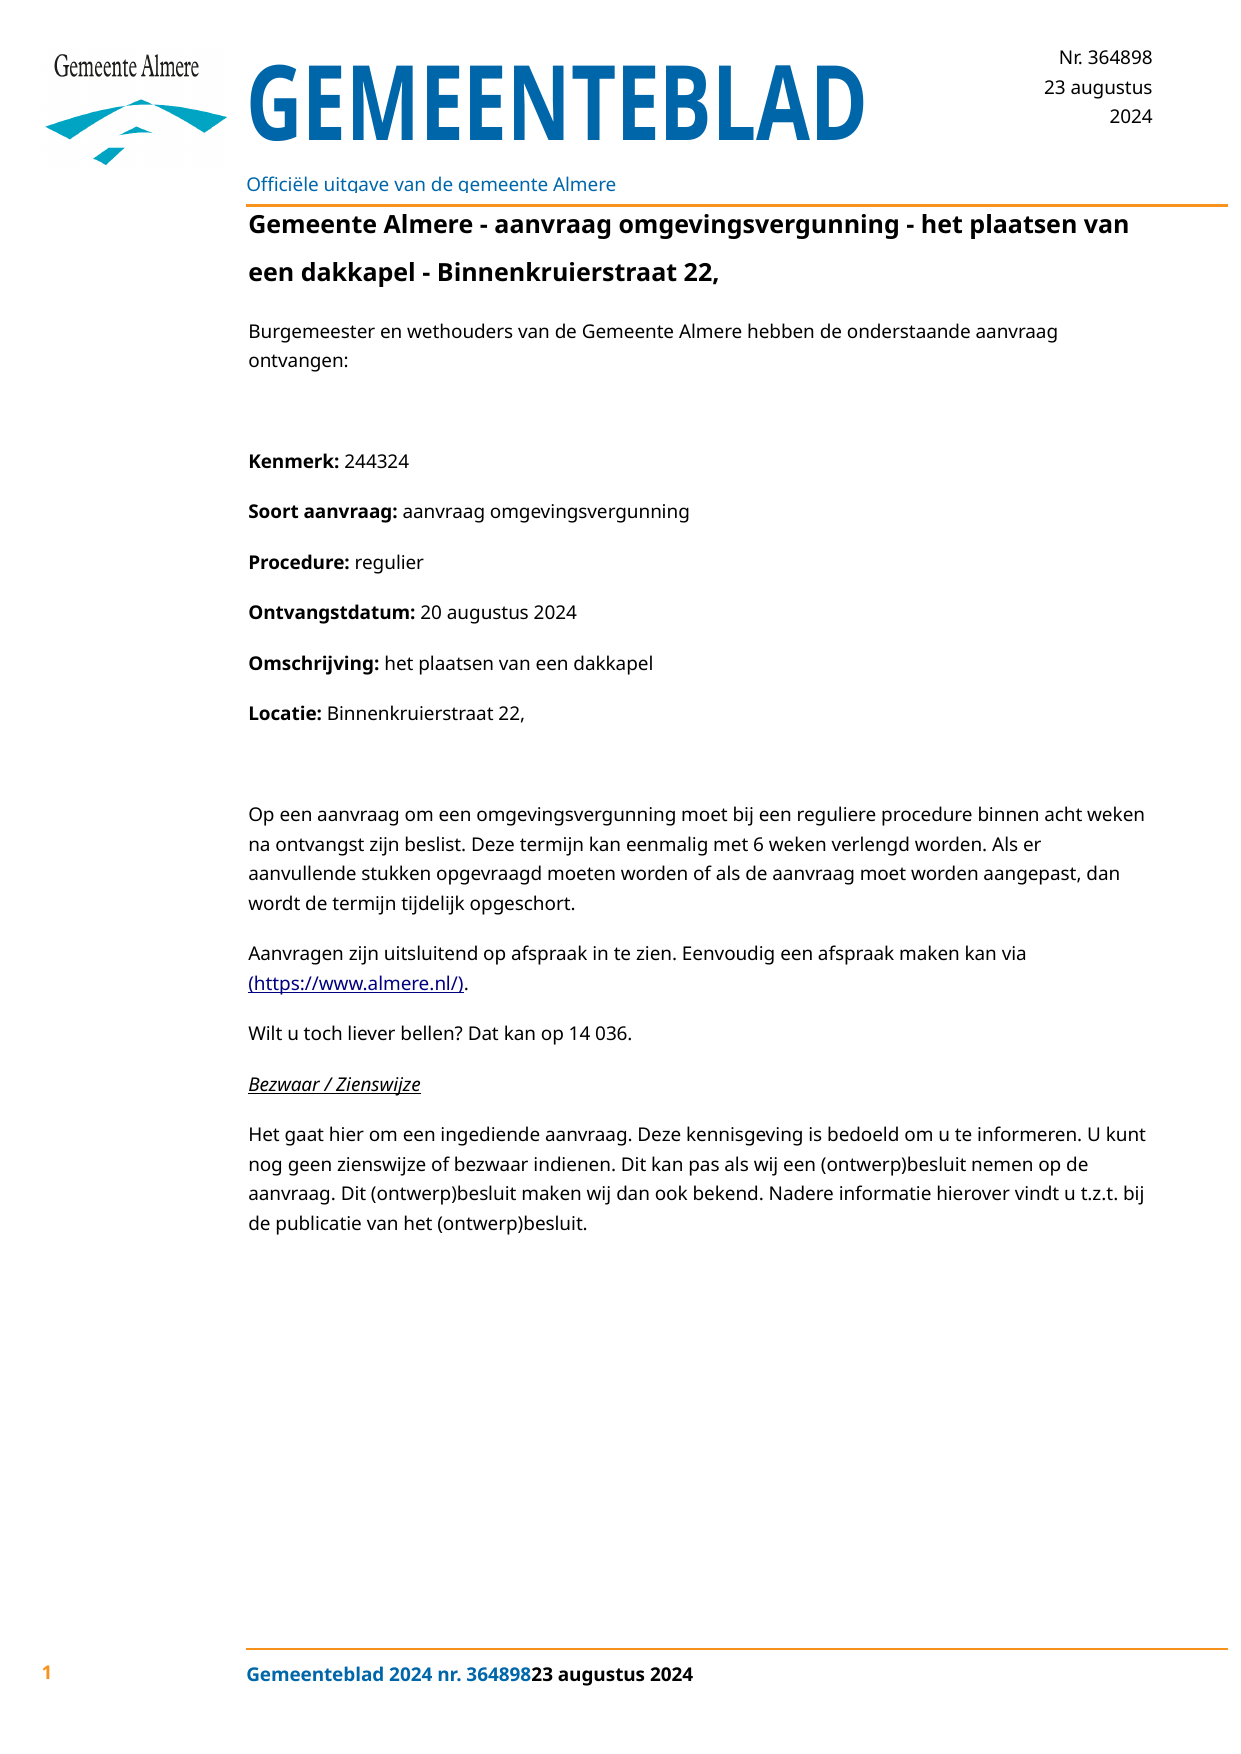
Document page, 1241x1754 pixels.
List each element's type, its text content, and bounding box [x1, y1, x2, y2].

text Omschrijving: het plaatsen van een dakkapel [248, 650, 1152, 676]
text Kenmerk: 244324 [248, 448, 1152, 474]
text Het gaat hier om een ingediende aanvraag. Deze kennisgeving is bedoeld om u te informeren. U kunt nog geen zienswijze of bezwaar indienen. Dit kan pas als wij een (ontwerp)besluit nemen op de aanvraag. Dit (ontwerp)besluit maken wij dan ook bekend. Nadere informatie hierover vindt u t.z.t. bij de publicatie van het (ontwerp)besluit. [248, 1121, 1152, 1236]
text Bezwaar / Zienswijze [248, 1071, 1152, 1097]
picture [41, 47, 231, 172]
text Aanvragen zijn uitsluitend op afspraak in te zien. Eenvoudig een afspraak maken kan via (https://www.almere.nl/). [248, 940, 1152, 996]
text Locatie: Binnenkruierstraat 22, [248, 700, 1152, 726]
text Procedure: regulier [248, 549, 1152, 575]
text Burgemeester en wethouders van de Gemeente Almere hebben de onderstaande aanvraag ontvangen: [248, 318, 1152, 373]
text Ontvangstdatum: 20 augustus 2024 [248, 599, 1152, 625]
text Gemeente Almere - aanvraag omgevingsvergunning - het plaatsen van een dakkapel - Binnenkruierstraat 22, [248, 207, 1152, 288]
text Op een aanvraag om een omgevingsvergunning moet bij een reguliere procedure binnen acht weken na ontvangst zijn beslist. Deze termijn kan eenmalig met 6 weken verlengd worden. Als er aanvullende stukken opgevraagd moeten worden of als de aanvraag moet worden aangepast, dan wordt de termijn tijdelijk opgeschort. [248, 801, 1152, 916]
text Wilt u toch liever bellen? Dat kan op 14 036. [248, 1020, 1152, 1046]
text Soort aanvraag: aanvraag omgevingsvergunning [248, 499, 1152, 524]
